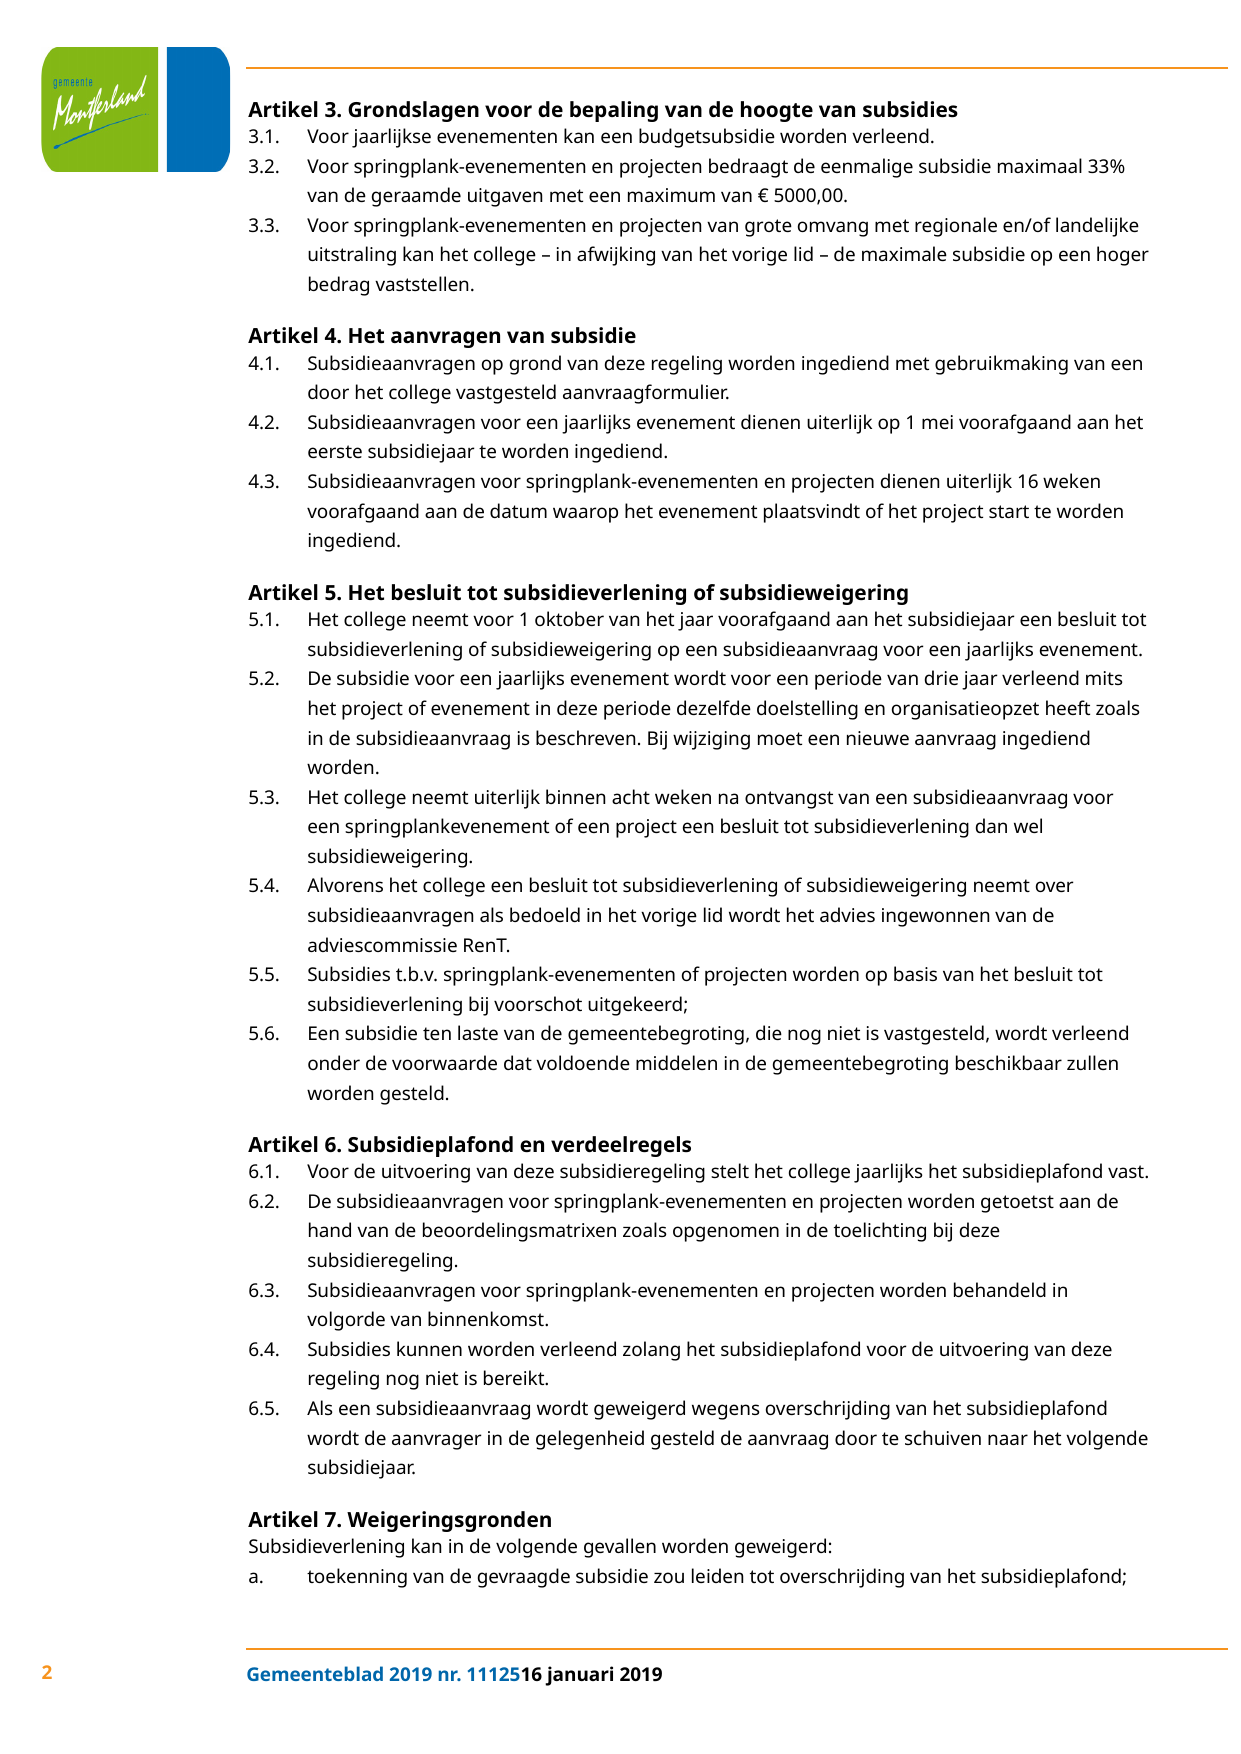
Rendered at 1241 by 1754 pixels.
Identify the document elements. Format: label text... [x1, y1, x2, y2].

picture [41, 47, 231, 172]
text Artikel 4. Het aanvragen van subsidie [248, 322, 1152, 350]
list Voor jaarlijkse evenementen kan een budgetsubsidie worden verleend. [248, 123, 1152, 149]
text Artikel 6. Subsidieplafond en verdeelregels [248, 1130, 1152, 1158]
list De subsidie voor een jaarlijks evenement wordt voor een periode van drie jaar verleend mits het project of evenement in deze periode dezelfde doelstelling en organisatieopzet heeft zoals in de subsidieaanvraag is beschreven. Bij wijziging moet een nieuwe aanvraag ingediend worden. [248, 666, 1152, 780]
list Het college neemt uiterlijk binnen acht weken na ontvangst van een subsidieaanvraag voor een springplankevenement of een project een besluit tot subsidieverlening dan wel subsidieweigering. [248, 784, 1152, 869]
text Artikel 5. Het besluit tot subsidieverlening of subsidieweigering [248, 578, 1152, 606]
list Voor de uitvoering van deze subsidieregeling stelt het college jaarlijks het subsidieplafond vast. [248, 1158, 1152, 1184]
list Het college neemt voor 1 oktober van het jaar voorafgaand aan het subsidiejaar een besluit tot subsidieverlening of subsidieweigering op een subsidieaanvraag voor een jaarlijks evenement. [248, 606, 1152, 662]
list Een subsidie ten laste van de gemeentebegroting, die nog niet is vastgesteld, wordt verleend onder de voorwaarde dat voldoende middelen in de gemeentebegroting beschikbaar zullen worden gesteld. [248, 1021, 1152, 1105]
list Voor springplank-evenementen en projecten van grote omvang met regionale en/of landelijke uitstraling kan het college – in afwijking van het vorige lid – de maximale subsidie op een hoger bedrag vaststellen. [248, 212, 1152, 297]
list Subsidieaanvragen voor springplank-evenementen en projecten dienen uiterlijk 16 weken voorafgaand aan de datum waarop het evenement plaatsvindt of het project start te worden ingediend. [248, 468, 1152, 553]
list Alvorens het college een besluit tot subsidieverlening of subsidieweigering neemt over subsidieaanvragen als bedoeld in het vorige lid wordt het advies ingewonnen van de adviescommissie RenT. [248, 873, 1152, 957]
list Subsidieaanvragen voor een jaarlijks evenement dienen uiterlijk op 1 mei voorafgaand aan het eerste subsidiejaar te worden ingediend. [248, 409, 1152, 464]
list Subsidies kunnen worden verleend zolang het subsidieplafond voor de uitvoering van deze regeling nog niet is bereikt. [248, 1336, 1152, 1391]
text Artikel 7. Weigeringsgronden [248, 1505, 1152, 1533]
list toekenning van de gevraagde subsidie zou leiden tot overschrijding van het subsidieplafond; [248, 1563, 1152, 1588]
list Subsidieaanvragen op grond van deze regeling worden ingediend met gebruikmaking van een door het college vastgesteld aanvraagformulier. [248, 350, 1152, 405]
list De subsidieaanvragen voor springplank-evenementen en projecten worden getoetst aan de hand van de beoordelingsmatrixen zoals opgenomen in de toelichting bij deze subsidieregeling. [248, 1188, 1152, 1273]
list Als een subsidieaanvraag wordt geweigerd wegens overschrijding van het subsidieplafond wordt de aanvrager in de gelegenheid gesteld de aanvraag door te schuiven naar het volgende subsidiejaar. [248, 1395, 1152, 1480]
list Voor springplank-evenementen en projecten bedraagt de eenmalige subsidie maximaal 33% van de geraamde uitgaven met een maximum van € 5000,00. [248, 153, 1152, 208]
text Subsidieverlening kan in de volgende gevallen worden geweigerd: [248, 1533, 1152, 1559]
list Subsidieaanvragen voor springplank-evenementen en projecten worden behandeld in volgorde van binnenkomst. [248, 1277, 1152, 1332]
text Artikel 3. Grondslagen voor de bepaling van de hoogte van subsidies [248, 95, 1152, 123]
list Subsidies t.b.v. springplank-evenementen of projecten worden op basis van het besluit tot subsidieverlening bij voorschot uitgekeerd; [248, 961, 1152, 1017]
